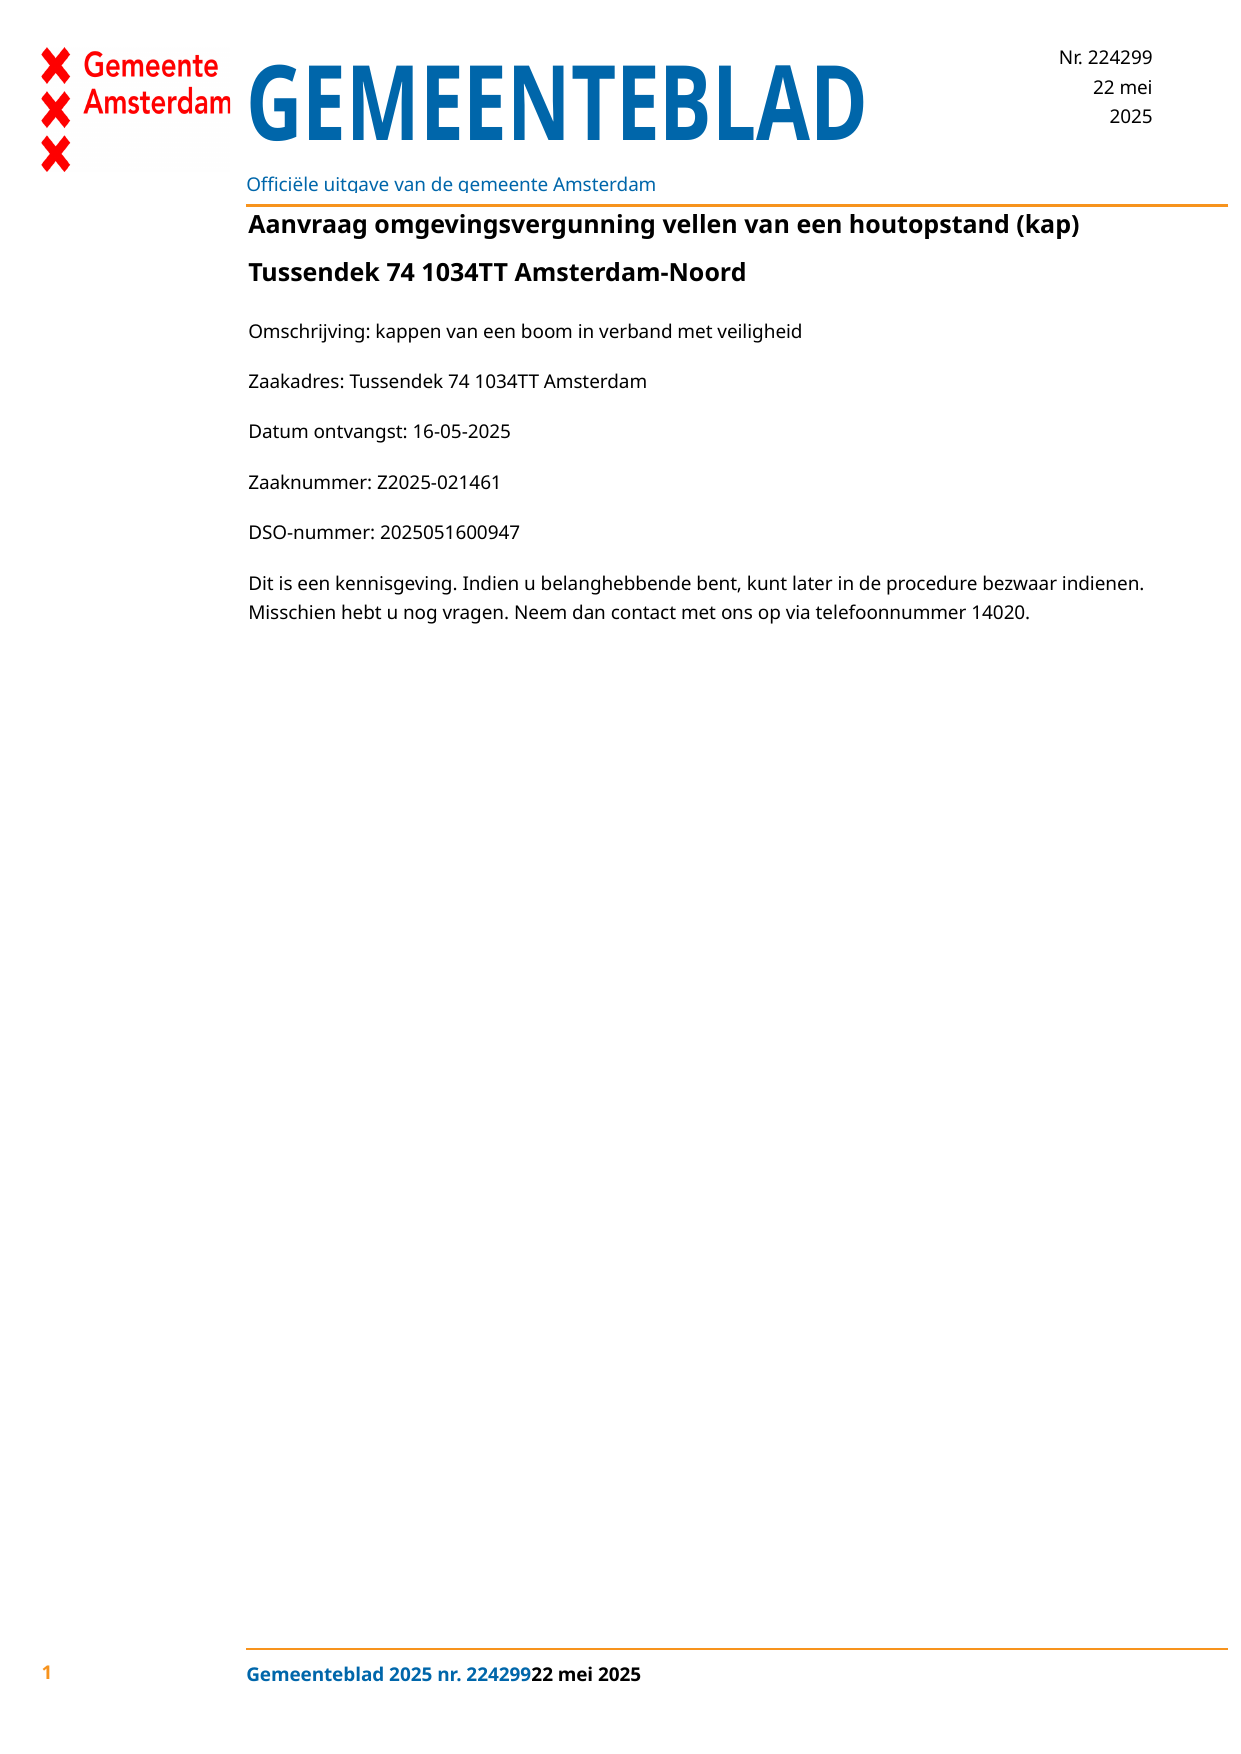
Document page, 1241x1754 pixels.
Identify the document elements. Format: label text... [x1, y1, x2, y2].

text Omschrijving: kappen van een boom in verband met veiligheid [248, 318, 1152, 344]
text Dit is een kennisgeving. Indien u belanghebbende bent, kunt later in de procedure bezwaar indienen. Misschien hebt u nog vragen. Neem dan contact met ons op via telefoonnummer 14020. [248, 570, 1152, 625]
picture [41, 47, 231, 172]
text Aanvraag omgevingsvergunning vellen van een houtopstand (kap) Tussendek 74 1034TT Amsterdam-Noord [248, 207, 1152, 288]
text Zaakadres: Tussendek 74 1034TT Amsterdam [248, 368, 1152, 394]
text DSO-nummer: 2025051600947 [248, 519, 1152, 545]
text Datum ontvangst: 16-05-2025 [248, 419, 1152, 444]
text Zaaknummer: Z2025-021461 [248, 469, 1152, 495]
